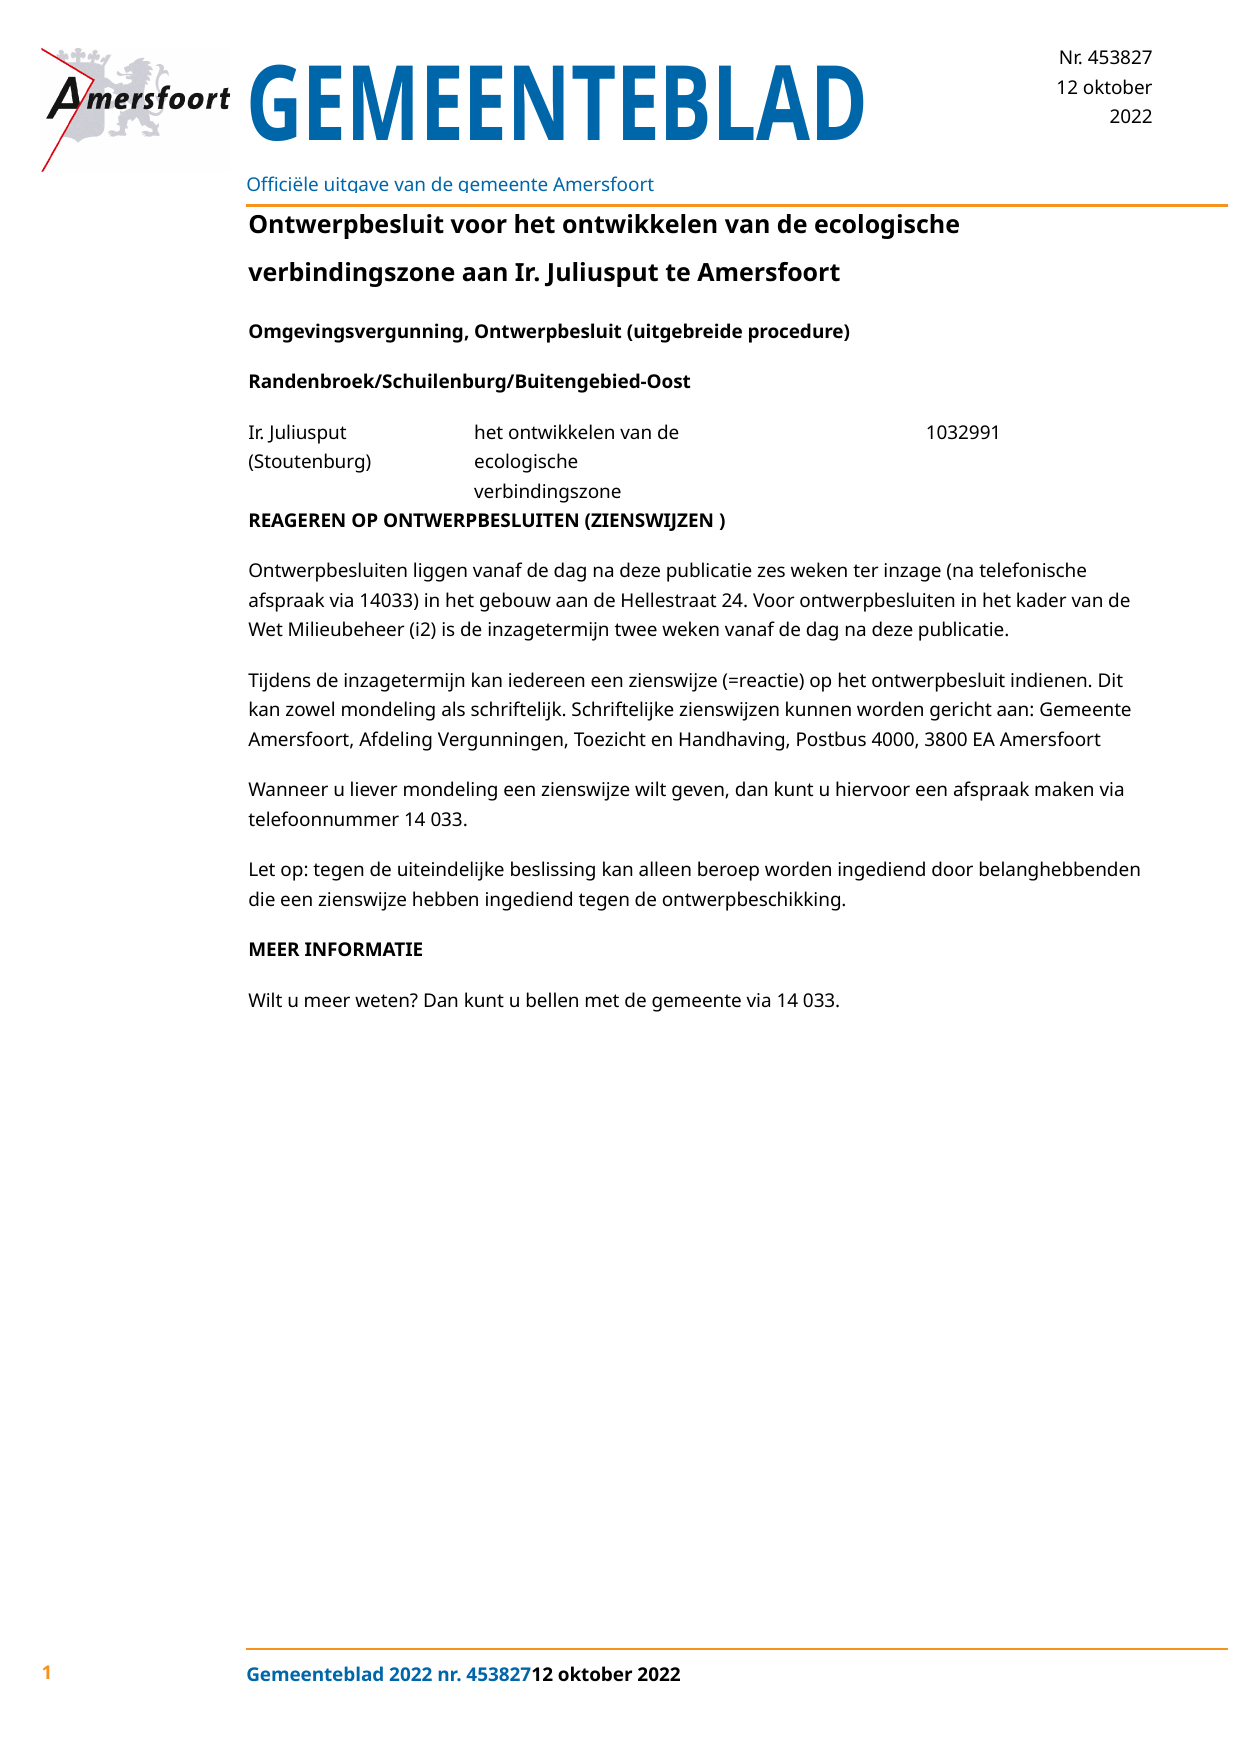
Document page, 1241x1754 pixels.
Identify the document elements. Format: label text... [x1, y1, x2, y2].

text Omgevingsvergunning, Ontwerpbesluit (uitgebreide procedure) [248, 318, 1152, 344]
picture [41, 47, 231, 172]
text MEER INFORMATIE [248, 937, 1152, 962]
text REAGEREN OP ONTWERPBESLUITEN (ZIENSWIJZEN ) [248, 507, 1152, 533]
text Let op: tegen de uiteindelijke beslissing kan alleen beroep worden ingediend door belanghebbenden die een zienswijze hebben ingediend tegen de ontwerpbeschikking. [248, 857, 1152, 912]
text Ontwerpbesluiten liggen vanaf de dag na deze publicatie zes weken ter inzage (na telefonische afspraak via 14033) in het gebouw aan de Hellestraat 24. Voor ontwerpbesluiten in het kader van de Wet Milieubeheer (i2) is de inzagetermijn twee weken vanaf de dag na deze publicatie. [248, 557, 1152, 642]
text Randenbroek/Schuilenburg/Buitengebied-Oost [248, 368, 1152, 394]
text Tijdens de inzagetermijn kan iedereen een zienswijze (=reactie) op het ontwerpbesluit indienen. Dit kan zowel mondeling als schriftelijk. Schriftelijke zienswijzen kunnen worden gericht aan: Gemeente Amersfoort, Afdeling Vergunningen, Toezicht en Handhaving, Postbus 4000, 3800 EA Amersfoort [248, 667, 1152, 752]
table_header Ir. Juliusput (Stoutenburg) [248, 419, 474, 504]
text Wanneer u liever mondeling een zienswijze wilt geven, dan kunt u hiervoor een afspraak maken via telefoonnummer 14 033. [248, 777, 1152, 832]
table_header 1032991 [926, 419, 1152, 504]
text Wilt u meer weten? Dan kunt u bellen met de gemeente via 14 033. [248, 987, 1152, 1013]
table_header [700, 419, 926, 504]
text Ontwerpbesluit voor het ontwikkelen van de ecologische verbindingszone aan Ir. Juliusput te Amersfoort [248, 207, 1152, 288]
table_header het ontwikkelen van de ecologische verbindingszone [474, 419, 700, 504]
